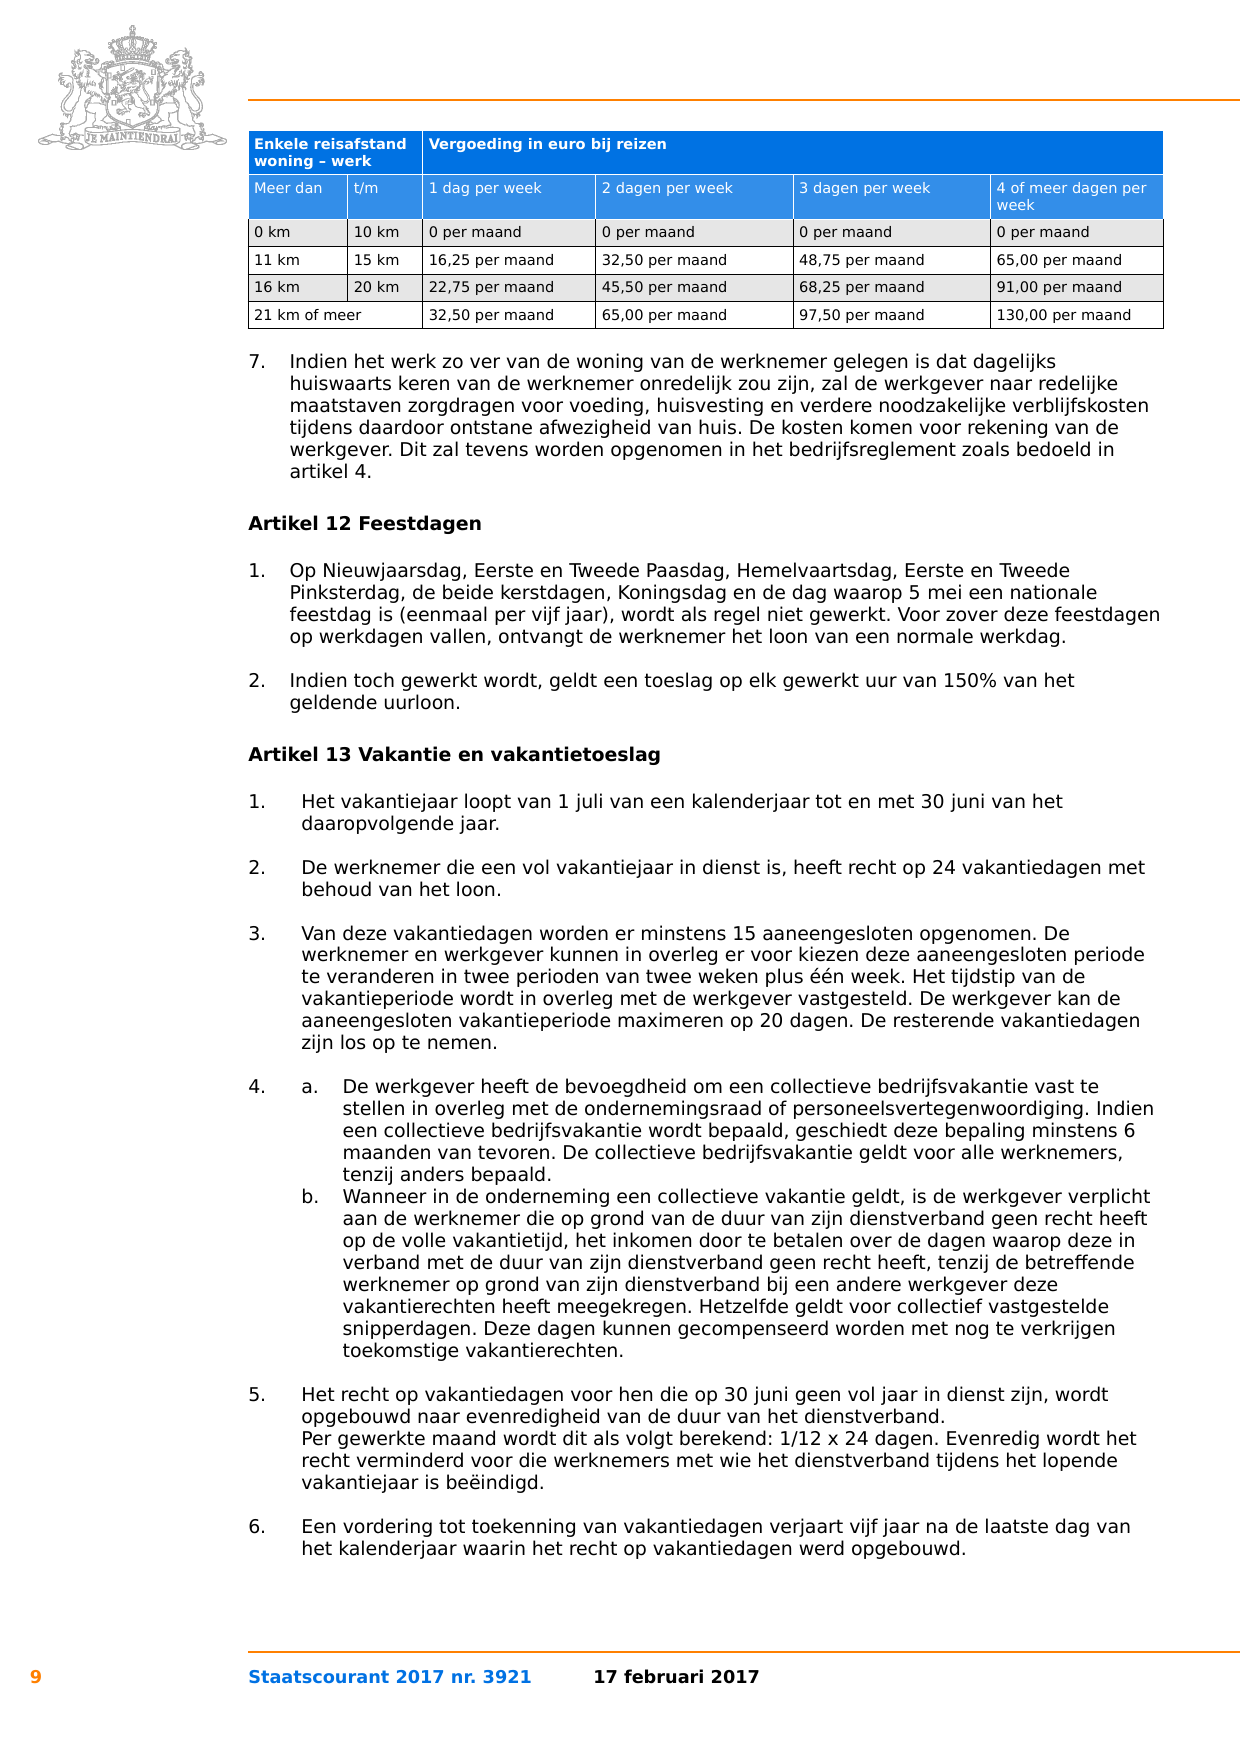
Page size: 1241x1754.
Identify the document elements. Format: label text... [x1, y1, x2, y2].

table_cell 0 per maand [596, 220, 793, 246]
text 2. Indien toch gewerkt wordt, geldt een toeslag op elk gewerkt uur van 150% van het geldende uurloon. [248, 670, 1163, 714]
table_cell 0 per maand [794, 220, 990, 246]
text 6. Een vordering tot toekenning van vakantiedagen verjaart vijf jaar na de laatste dag van het kalenderjaar waarin het recht op vakantiedagen werd opgebouwd. [248, 1516, 1163, 1559]
table_cell 65,00 per maand [596, 302, 793, 328]
text 1. Het vakantiejaar loopt van 1 juli van een kalenderjaar tot en met 30 juni van het daaropvolgende jaar. [248, 791, 1163, 835]
text 1. Op Nieuwjaarsdag, Eerste en Tweede Paasdag, Hemelvaartsdag, Eerste en Tweede Pinksterdag, de beide kerstdagen, Koningsdag en de dag waarop 5 mei een nationale feestdag is (eenmaal per vijf jaar), wordt als regel niet gewerkt. Voor zover deze feestdagen op werkdagen vallen, ontvangt de werknemer het loon van een normale werkdag. [248, 560, 1163, 648]
table_cell 22,75 per maand [423, 275, 595, 301]
text 4. a. De werkgever heeft de bevoegdheid om een collectieve bedrijfsvakantie vast te stellen in overleg met de ondernemingsraad of personeelsvertegenwoordiging. Indien een collectieve bedrijfsvakantie wordt bepaald, geschiedt deze bepaling minstens 6 maanden van tevoren. De collectieve bedrijfsvakantie geldt voor alle werknemers, tenzij anders bepaald. [248, 1076, 1163, 1186]
table_cell 65,00 per maand [991, 247, 1163, 273]
table_cell 20 km [348, 275, 422, 301]
text b. Wanneer in de onderneming een collectieve vakantie geldt, is de werkgever verplicht aan de werknemer die op grond van de duur van zijn dienstverband geen recht heeft op de volle vakantietijd, het inkomen door te betalen over de dagen waarop deze in verband met de duur van zijn dienstverband geen recht heeft, tenzij de betreffende werknemer op grond van zijn dienstverband bij een andere werkgever deze vakantierechten heeft meegekregen. Hetzelfde geldt voor collectief vastgestelde snipperdagen. Deze dagen kunnen gecompenseerd worden met nog te verkrijgen toekomstige vakantierechten. [301, 1186, 1163, 1362]
table_cell 68,25 per maand [794, 275, 990, 301]
table_cell 21 km of meer [249, 302, 422, 328]
table_cell 45,50 per maand [596, 275, 793, 301]
table_cell 11 km [249, 247, 347, 273]
table_header Vergoeding in euro bij reizen [423, 131, 1163, 174]
text 7. Indien het werk zo ver van de woning van de werknemer gelegen is dat dagelijks huiswaarts keren van de werknemer onredelijk zou zijn, zal de werkgever naar redelijke maatstaven zorgdragen voor voeding, huisvesting en verdere noodzakelijke verblijfskosten tijdens daardoor ontstane afwezigheid van huis. De kosten komen voor rekening van de werkgever. Dit zal tevens worden opgenomen in het bedrijfsreglement zoals bedoeld in artikel 4. [248, 351, 1163, 483]
subtitle Artikel 13 Vakantie en vakantietoeslag [248, 744, 1163, 766]
text 5. Het recht op vakantiedagen voor hen die op 30 juni geen vol jaar in dienst zijn, wordt opgebouwd naar evenredigheid van de duur van het dienstverband. [248, 1384, 1163, 1428]
table_cell 130,00 per maand [991, 302, 1163, 328]
table_cell 16,25 per maand [423, 247, 595, 273]
text Per gewerkte maand wordt dit als volgt berekend: 1/12 x 24 dagen. Evenredig wordt het recht verminderd voor die werknemers met wie het dienstverband tijdens het lopende vakantiejaar is beëindigd. [301, 1428, 1163, 1494]
table_cell 0 per maand [423, 220, 595, 246]
picture [38, 25, 227, 150]
table_cell 91,00 per maand [991, 275, 1163, 301]
text 3. Van deze vakantiedagen worden er minstens 15 aaneengesloten opgenomen. De werknemer en werkgever kunnen in overleg er voor kiezen deze aaneengesloten periode te veranderen in twee perioden van twee weken plus één week. Het tijdstip van de vakantieperiode wordt in overleg met de werkgever vastgesteld. De werkgever kan de aaneengesloten vakantieperiode maximeren op 20 dagen. De resterende vakantiedagen zijn los op te nemen. [248, 922, 1163, 1054]
table_cell 2 dagen per week [596, 175, 793, 219]
table_cell 0 km [249, 220, 347, 246]
table_header Enkele reisafstand woning – werk [249, 131, 422, 174]
table_cell Meer dan [249, 175, 347, 219]
table_cell 3 dagen per week [794, 175, 990, 219]
table_cell 32,50 per maand [596, 247, 793, 273]
table_cell 4 of meer dagen per week [991, 175, 1163, 219]
table_cell 48,75 per maand [794, 247, 990, 273]
table_cell 32,50 per maand [423, 302, 595, 328]
table_cell 0 per maand [991, 220, 1163, 246]
table_cell 15 km [348, 247, 422, 273]
subtitle Artikel 12 Feestdagen [248, 513, 1163, 535]
table_cell 16 km [249, 275, 347, 301]
table_cell 97,50 per maand [794, 302, 990, 328]
table_cell t/m [348, 175, 422, 219]
table_cell 10 km [348, 220, 422, 246]
table_cell 1 dag per week [423, 175, 595, 219]
text 2. De werknemer die een vol vakantiejaar in dienst is, heeft recht op 24 vakantiedagen met behoud van het loon. [248, 857, 1163, 901]
